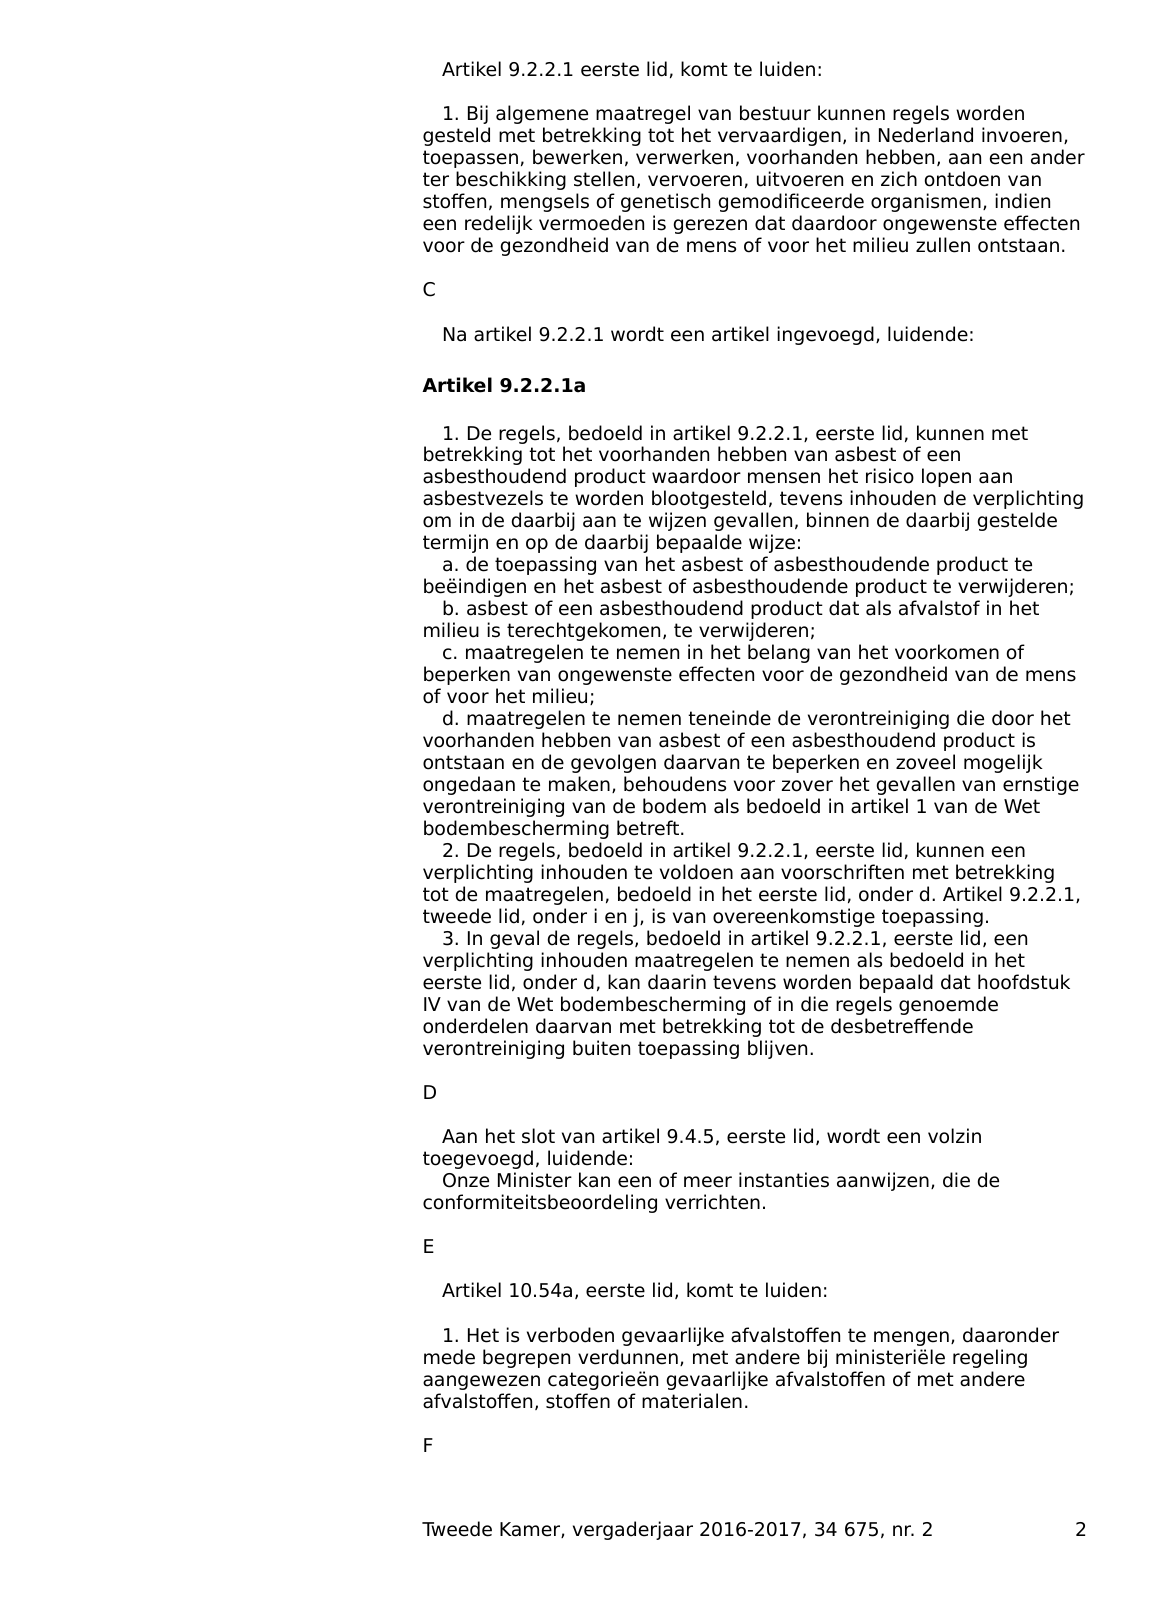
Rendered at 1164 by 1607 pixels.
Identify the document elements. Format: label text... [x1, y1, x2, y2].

text 3. In geval de regels, bedoeld in artikel 9.2.2.1, eerste lid, een verplichting inhouden maatregelen te nemen als bedoeld in het eerste lid, onder d, kan daarin tevens worden bepaald dat hoofdstuk IV van de Wet bodembescherming of in die regels genoemde onderdelen daarvan met betrekking tot de desbetreffende verontreiniging buiten toepassing blijven. [422, 928, 1087, 1060]
text b. asbest of een asbesthoudend product dat als afvalstof in het milieu is terechtgekomen, te verwijderen; [422, 598, 1087, 642]
text a. de toepassing van het asbest of asbesthoudende product te beëindigen en het asbest of asbesthoudende product te verwijderen; [422, 554, 1087, 598]
text Aan het slot van artikel 9.4.5, eerste lid, wordt een volzin toegevoegd, luidende: [422, 1126, 1087, 1170]
text Artikel 9.2.2.1 eerste lid, komt te luiden: [422, 59, 1087, 81]
text C [422, 279, 1087, 301]
text d. maatregelen te nemen teneinde de verontreiniging die door het voorhanden hebben van asbest of een asbesthoudend product is ontstaan en de gevolgen daarvan te beperken en zoveel mogelijk ongedaan te maken, behoudens voor zover het gevallen van ernstige verontreiniging van de bodem als bedoeld in artikel 1 van de Wet bodembescherming betreft. [422, 708, 1087, 840]
text c. maatregelen te nemen in het belang van het voorkomen of beperken van ongewenste effecten voor de gezondheid van de mens of voor het milieu; [422, 642, 1087, 708]
text Artikel 10.54a, eerste lid, komt te luiden: [422, 1280, 1087, 1302]
text E [422, 1236, 1087, 1258]
text 2. De regels, bedoeld in artikel 9.2.2.1, eerste lid, kunnen een verplichting inhouden te voldoen aan voorschriften met betrekking tot de maatregelen, bedoeld in het eerste lid, onder d. Artikel 9.2.2.1, tweede lid, onder i en j, is van overeenkomstige toepassing. [422, 840, 1087, 928]
text 1. De regels, bedoeld in artikel 9.2.2.1, eerste lid, kunnen met betrekking tot het voorhanden hebben van asbest of een asbesthoudend product waardoor mensen het risico lopen aan asbestvezels te worden blootgesteld, tevens inhouden de verplichting om in de daarbij aan te wijzen gevallen, binnen de daarbij gestelde termijn en op de daarbij bepaalde wijze: [422, 422, 1087, 554]
text 1. Bij algemene maatregel van bestuur kunnen regels worden gesteld met betrekking tot het vervaardigen, in Nederland invoeren, toepassen, bewerken, verwerken, voorhanden hebben, aan een ander ter beschikking stellen, vervoeren, uitvoeren en zich ontdoen van stoffen, mengsels of genetisch gemodificeerde organismen, indien een redelijk vermoeden is gerezen dat daardoor ongewenste effecten voor de gezondheid van de mens of voor het milieu zullen ontstaan. [422, 103, 1087, 257]
text F [422, 1435, 1087, 1457]
subtitle Artikel 9.2.2.1a [422, 375, 1087, 397]
text D [422, 1082, 1087, 1104]
text Na artikel 9.2.2.1 wordt een artikel ingevoegd, luidende: [422, 323, 1087, 345]
text Onze Minister kan een of meer instanties aanwijzen, die de conformiteitsbeoordeling verrichten. [422, 1170, 1087, 1214]
text 1. Het is verboden gevaarlijke afvalstoffen te mengen, daaronder mede begrepen verdunnen, met andere bij ministeriële regeling aangewezen categorieën gevaarlijke afvalstoffen of met andere afvalstoffen, stoffen of materialen. [422, 1324, 1087, 1412]
